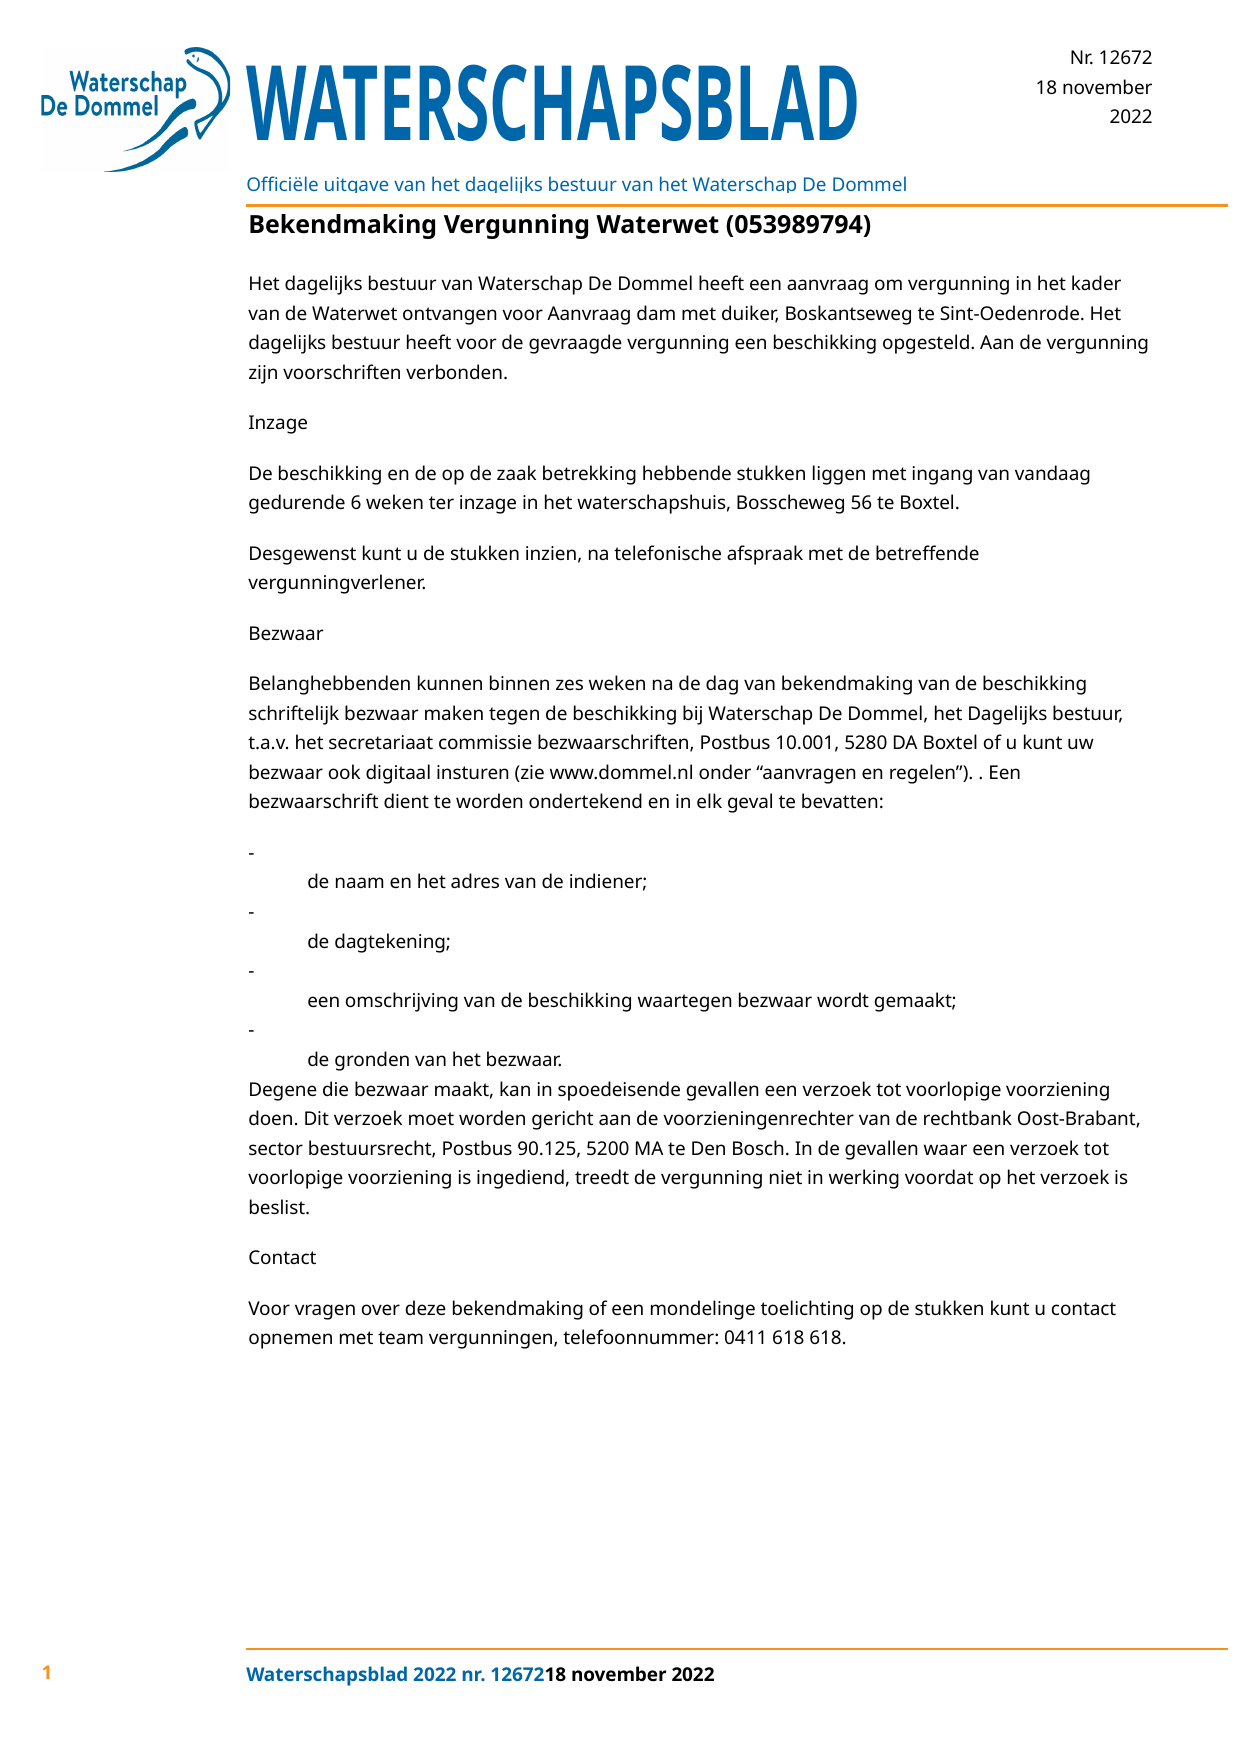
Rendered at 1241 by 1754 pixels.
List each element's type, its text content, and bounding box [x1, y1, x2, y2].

picture [204, 47, 231, 76]
text Degene die bezwaar maakt, kan in spoedeisende gevallen een verzoek tot voorlopige voorziening doen. Dit verzoek moet worden gericht aan de voorzieningenrechter van de rechtbank Oost-Brabant, sector bestuursrecht, Postbus 90.125, 5200 MA te Den Bosch. In de gevallen waar een verzoek tot voorlopige voorziening is ingediend, treedt de vergunning niet in werking voordat op het verzoek is beslist. [248, 1076, 1152, 1220]
text Bezwaar [248, 620, 1152, 646]
list de gronden van het bezwaar. [248, 1046, 1152, 1072]
picture [41, 47, 231, 172]
text Bekendmaking Vergunning Waterwet (053989794) [248, 207, 1152, 241]
text De beschikking en de op de zaak betrekking hebbende stukken liggen met ingang van vandaag gedurende 6 weken ter inzage in het waterschapshuis, Bosscheweg 56 te Boxtel. [248, 460, 1152, 515]
list een omschrijving van de beschikking waartegen bezwaar wordt gemaakt; [248, 987, 1152, 1013]
text Inzage [248, 409, 1152, 435]
list de dagtekening; [248, 928, 1152, 953]
text Contact [248, 1244, 1152, 1270]
text Belanghebbenden kunnen binnen zes weken na de dag van bekendmaking van de beschikking schriftelijk bezwaar maken tegen de beschikking bij Waterschap De Dommel, het Dagelijks bestuur, t.a.v. het secretariaat commissie bezwaarschriften, Postbus 10.001, 5280 DA Boxtel of u kunt uw bezwaar ook digitaal insturen (zie www.dommel.nl onder “aanvragen en regelen”). . Een bezwaarschrift dient te worden ondertekend en in elk geval te bevatten: [248, 670, 1152, 814]
list de naam en het adres van de indiener; [248, 869, 1152, 894]
text Desgewenst kunt u de stukken inzien, na telefonische afspraak met de betreffende vergunningverlener. [248, 540, 1152, 595]
picture [45, 99, 51, 111]
text Voor vragen over deze bekendmaking of een mondelinge toelichting op de stukken kunt u contact opnemen met team vergunningen, telefoonnummer: 0411 618 618. [248, 1295, 1152, 1350]
text Het dagelijks bestuur van Waterschap De Dommel heeft een aanvraag om vergunning in het kader van de Waterwet ontvangen voor Aanvraag dam met duiker, Boskantseweg te Sint-Oedenrode. Het dagelijks bestuur heeft voor de gevraagde vergunning een beschikking opgesteld. Aan de vergunning zijn voorschriften verbonden. [248, 270, 1152, 385]
picture [198, 118, 210, 131]
